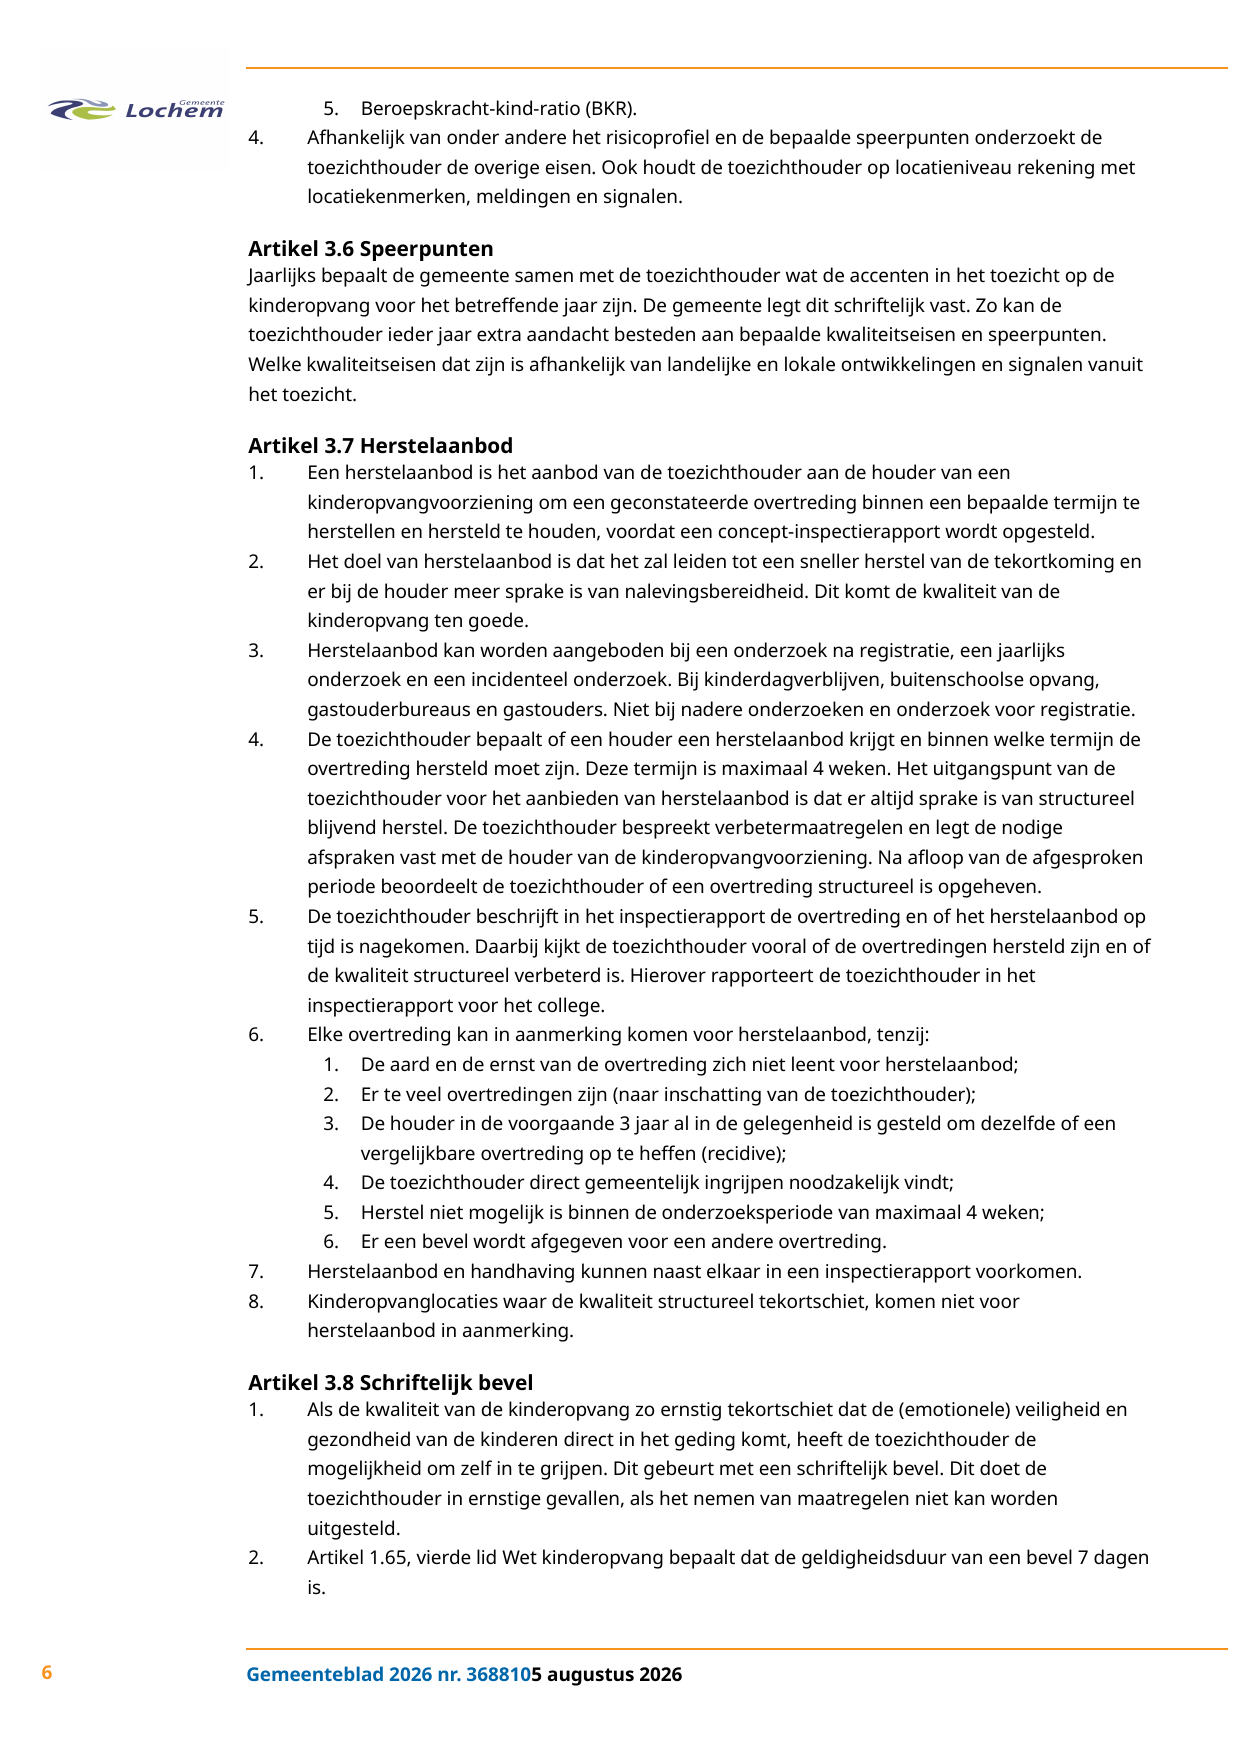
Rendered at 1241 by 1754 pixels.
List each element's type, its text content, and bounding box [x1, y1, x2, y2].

text Artikel 3.8 Schriftelijk bevel [248, 1368, 1152, 1396]
text Jaarlijks bepaalt de gemeente samen met de toezichthouder wat de accenten in het toezicht op de kinderopvang voor het betreffende jaar zijn. De gemeente legt dit schriftelijk vast. Zo kan de toezichthouder ieder jaar extra aandacht besteden aan bepaalde kwaliteitseisen en speerpunten. Welke kwaliteitseisen dat zijn is afhankelijk van landelijke en lokale ontwikkelingen en signalen vanuit het toezicht. [248, 262, 1152, 406]
list Herstel niet mogelijk is binnen de onderzoeksperiode van maximaal 4 weken; [323, 1199, 1152, 1225]
list Beroepskracht-kind-ratio (BKR). [323, 95, 1152, 121]
list De houder in de voorgaande 3 jaar al in de gelegenheid is gesteld om dezelfde of een vergelijkbare overtreding op te heffen (recidive); [323, 1110, 1152, 1166]
list Elke overtreding kan in aanmerking komen voor herstelaanbod, tenzij: [248, 1022, 1152, 1047]
list De toezichthouder beschrijft in het inspectierapport de overtreding en of het herstelaanbod op tijd is nagekomen. Daarbij kijkt de toezichthouder vooral of de overtredingen hersteld zijn en of de kwaliteit structureel verbeterd is. Hierover rapporteert de toezichthouder in het inspectierapport voor het college. [248, 903, 1152, 1018]
text Artikel 3.6 Speerpunten [248, 234, 1152, 262]
list Kinderopvanglocaties waar de kwaliteit structureel tekortschiet, komen niet voor herstelaanbod in aanmerking. [248, 1288, 1152, 1343]
list Er een bevel wordt afgegeven voor een andere overtreding. [323, 1229, 1152, 1254]
list Herstelaanbod kan worden aangeboden bij een onderzoek na registratie, een jaarlijks onderzoek en een incidenteel onderzoek. Bij kinderdagverblijven, buitenschoolse opvang, gastouderbureaus en gastouders. Niet bij nadere onderzoeken en onderzoek voor registratie. [248, 637, 1152, 722]
list Herstelaanbod en handhaving kunnen naast elkaar in een inspectierapport voorkomen. [248, 1258, 1152, 1284]
list De toezichthouder direct gemeentelijk ingrijpen noodzakelijk vindt; [323, 1169, 1152, 1195]
list Artikel 1.65, vierde lid Wet kinderopvang bepaalt dat de geldigheidsduur van een bevel 7 dagen is. [248, 1544, 1152, 1599]
text Artikel 3.7 Herstelaanbod [248, 431, 1152, 459]
list De toezichthouder bepaalt of een houder een herstelaanbod krijgt en binnen welke termijn de overtreding hersteld moet zijn. Deze termijn is maximaal 4 weken. Het uitgangspunt van de toezichthouder voor het aanbieden van herstelaanbod is dat er altijd sprake is van structureel blijvend herstel. De toezichthouder bespreekt verbetermaatregelen en legt de nodige afspraken vast met de houder van de kinderopvangvoorziening. Na afloop van de afgesproken periode beoordeelt de toezichthouder of een overtreding structureel is opgeheven. [248, 726, 1152, 899]
list Het doel van herstelaanbod is dat het zal leiden tot een sneller herstel van de tekortkoming en er bij de houder meer sprake is van nalevingsbereidheid. Dit komt de kwaliteit van de kinderopvang ten goede. [248, 548, 1152, 633]
picture [41, 47, 231, 172]
list Een herstelaanbod is het aanbod van de toezichthouder aan de houder van een kinderopvangvoorziening om een geconstateerde overtreding binnen een bepaalde termijn te herstellen en hersteld te houden, voordat een concept-inspectierapport wordt opgesteld. [248, 459, 1152, 544]
list Afhankelijk van onder andere het risicoprofiel en de bepaalde speerpunten onderzoekt de toezichthouder de overige eisen. Ook houdt de toezichthouder op locatieniveau rekening met locatiekenmerken, meldingen en signalen. [248, 124, 1152, 209]
list Als de kwaliteit van de kinderopvang zo ernstig tekortschiet dat de (emotionele) veiligheid en gezondheid van de kinderen direct in het geding komt, heeft de toezichthouder de mogelijkheid om zelf in te grijpen. Dit gebeurt met een schriftelijk bevel. Dit doet de toezichthouder in ernstige gevallen, als het nemen van maatregelen niet kan worden uitgesteld. [248, 1396, 1152, 1540]
list Er te veel overtredingen zijn (naar inschatting van de toezichthouder); [323, 1081, 1152, 1107]
list De aard en de ernst van de overtreding zich niet leent voor herstelaanbod; [323, 1051, 1152, 1077]
